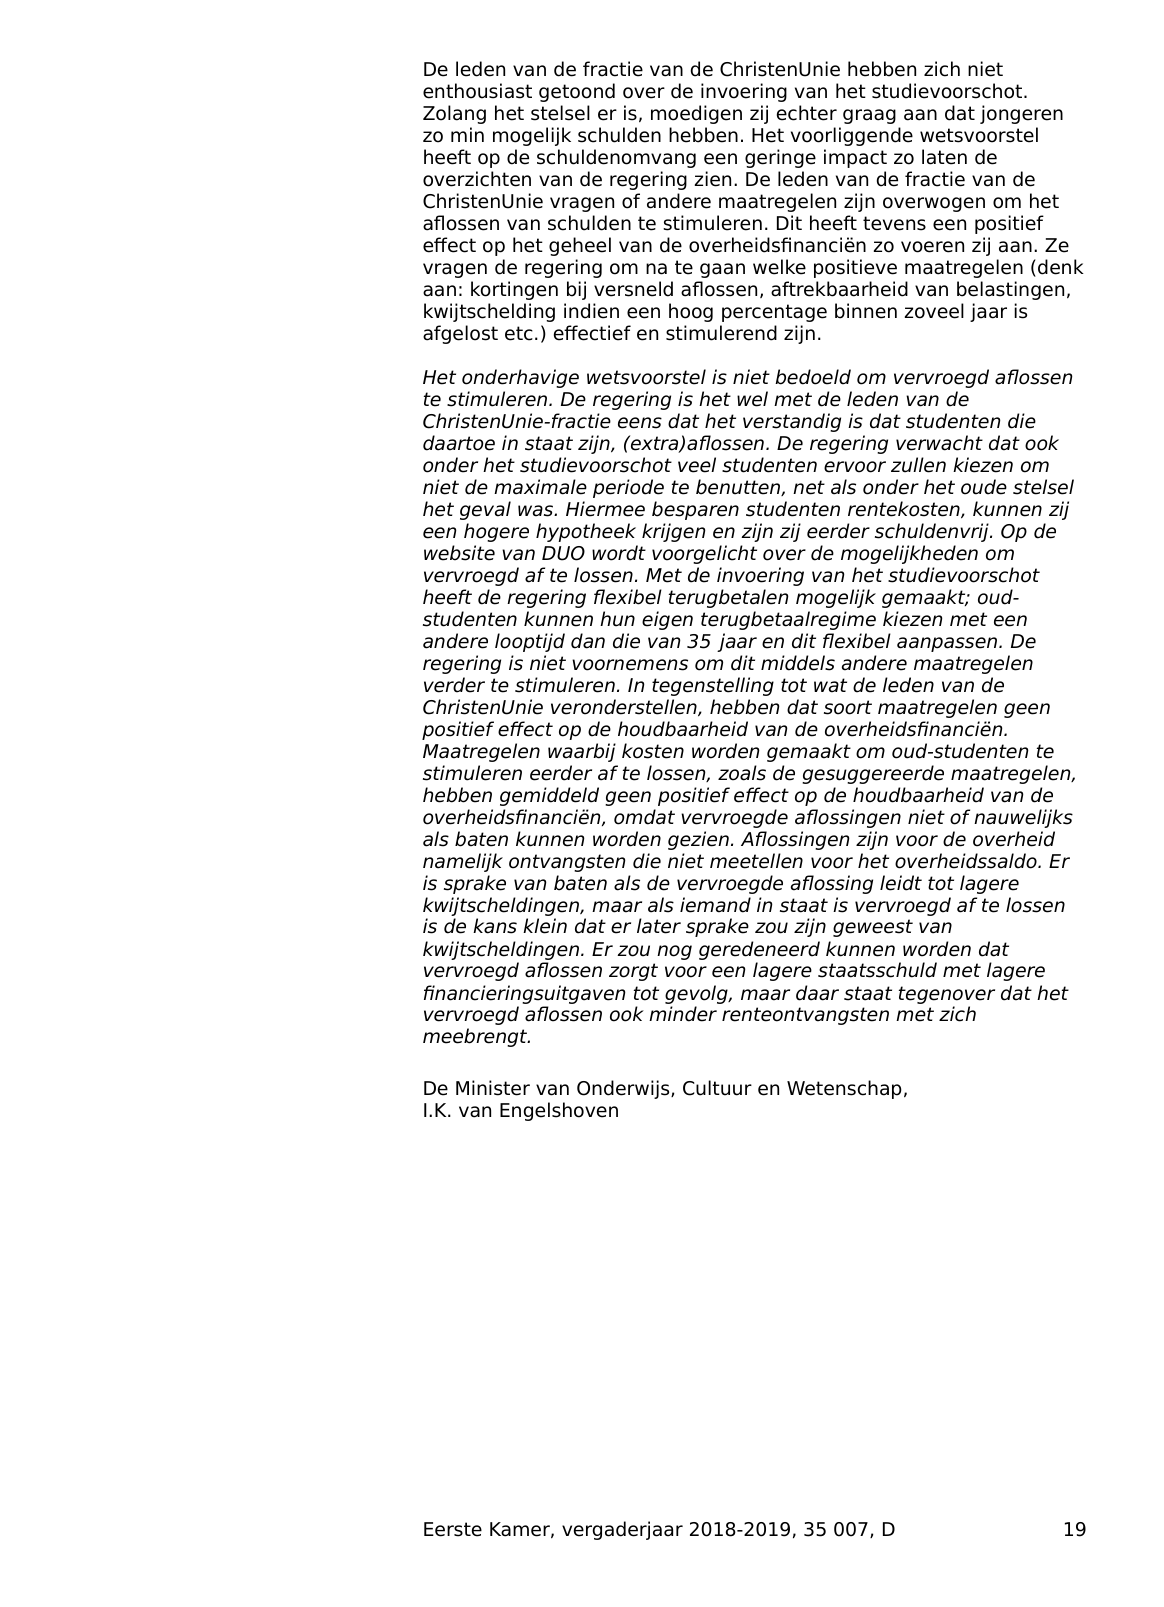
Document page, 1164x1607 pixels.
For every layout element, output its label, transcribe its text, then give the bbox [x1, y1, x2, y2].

text De Minister van Onderwijs, Cultuur en Wetenschap, I.K. van Engelshoven [422, 1078, 1087, 1122]
text Het onderhavige wetsvoorstel is niet bedoeld om vervroegd aflossen te stimuleren. De regering is het wel met de leden van de ChristenUnie-fractie eens dat het verstandig is dat studenten die daartoe in staat zijn, (extra)aflossen. De regering verwacht dat ook onder het studievoorschot veel studenten ervoor zullen kiezen om niet de maximale periode te benutten, net als onder het oude stelsel het geval was. Hiermee besparen studenten rentekosten, kunnen zij een hogere hypotheek krijgen en zijn zij eerder schuldenvrij. Op de website van DUO wordt voorgelicht over de mogelijkheden om vervroegd af te lossen. Met de invoering van het studievoorschot heeft de regering flexibel terugbetalen mogelijk gemaakt; oud-studenten kunnen hun eigen terugbetaalregime kiezen met een andere looptijd dan die van 35 jaar en dit flexibel aanpassen. De regering is niet voornemens om dit middels andere maatregelen verder te stimuleren. In tegenstelling tot wat de leden van de ChristenUnie veronderstellen, hebben dat soort maatregelen geen positief effect op de houdbaarheid van de overheidsfinanciën. Maatregelen waarbij kosten worden gemaakt om oud-studenten te stimuleren eerder af te lossen, zoals de gesuggereerde maatregelen, hebben gemiddeld geen positief effect op de houdbaarheid van de overheidsfinanciën, omdat vervroegde aflossingen niet of nauwelijks als baten kunnen worden gezien. Aflossingen zijn voor de overheid namelijk ontvangsten die niet meetellen voor het overheidssaldo. Er is sprake van baten als de vervroegde aflossing leidt tot lagere kwijtscheldingen, maar als iemand in staat is vervroegd af te lossen is de kans klein dat er later sprake zou zijn geweest van kwijtscheldingen. Er zou nog geredeneerd kunnen worden dat vervroegd aflossen zorgt voor een lagere staatsschuld met lagere financieringsuitgaven tot gevolg, maar daar staat tegenover dat het vervroegd aflossen ook minder renteontvangsten met zich meebrengt. [422, 367, 1087, 1048]
text De leden van de fractie van de ChristenUnie hebben zich niet enthousiast getoond over de invoering van het studievoorschot. Zolang het stelsel er is, moedigen zij echter graag aan dat jongeren zo min mogelijk schulden hebben. Het voorliggende wetsvoorstel heeft op de schuldenomvang een geringe impact zo laten de overzichten van de regering zien. De leden van de fractie van de ChristenUnie vragen of andere maatregelen zijn overwogen om het aflossen van schulden te stimuleren. Dit heeft tevens een positief effect op het geheel van de overheidsfinanciën zo voeren zij aan. Ze vragen de regering om na te gaan welke positieve maatregelen (denk aan: kortingen bij versneld aflossen, aftrekbaarheid van belastingen, kwijtschelding indien een hoog percentage binnen zoveel jaar is afgelost etc.) effectief en stimulerend zijn. [422, 59, 1087, 345]
